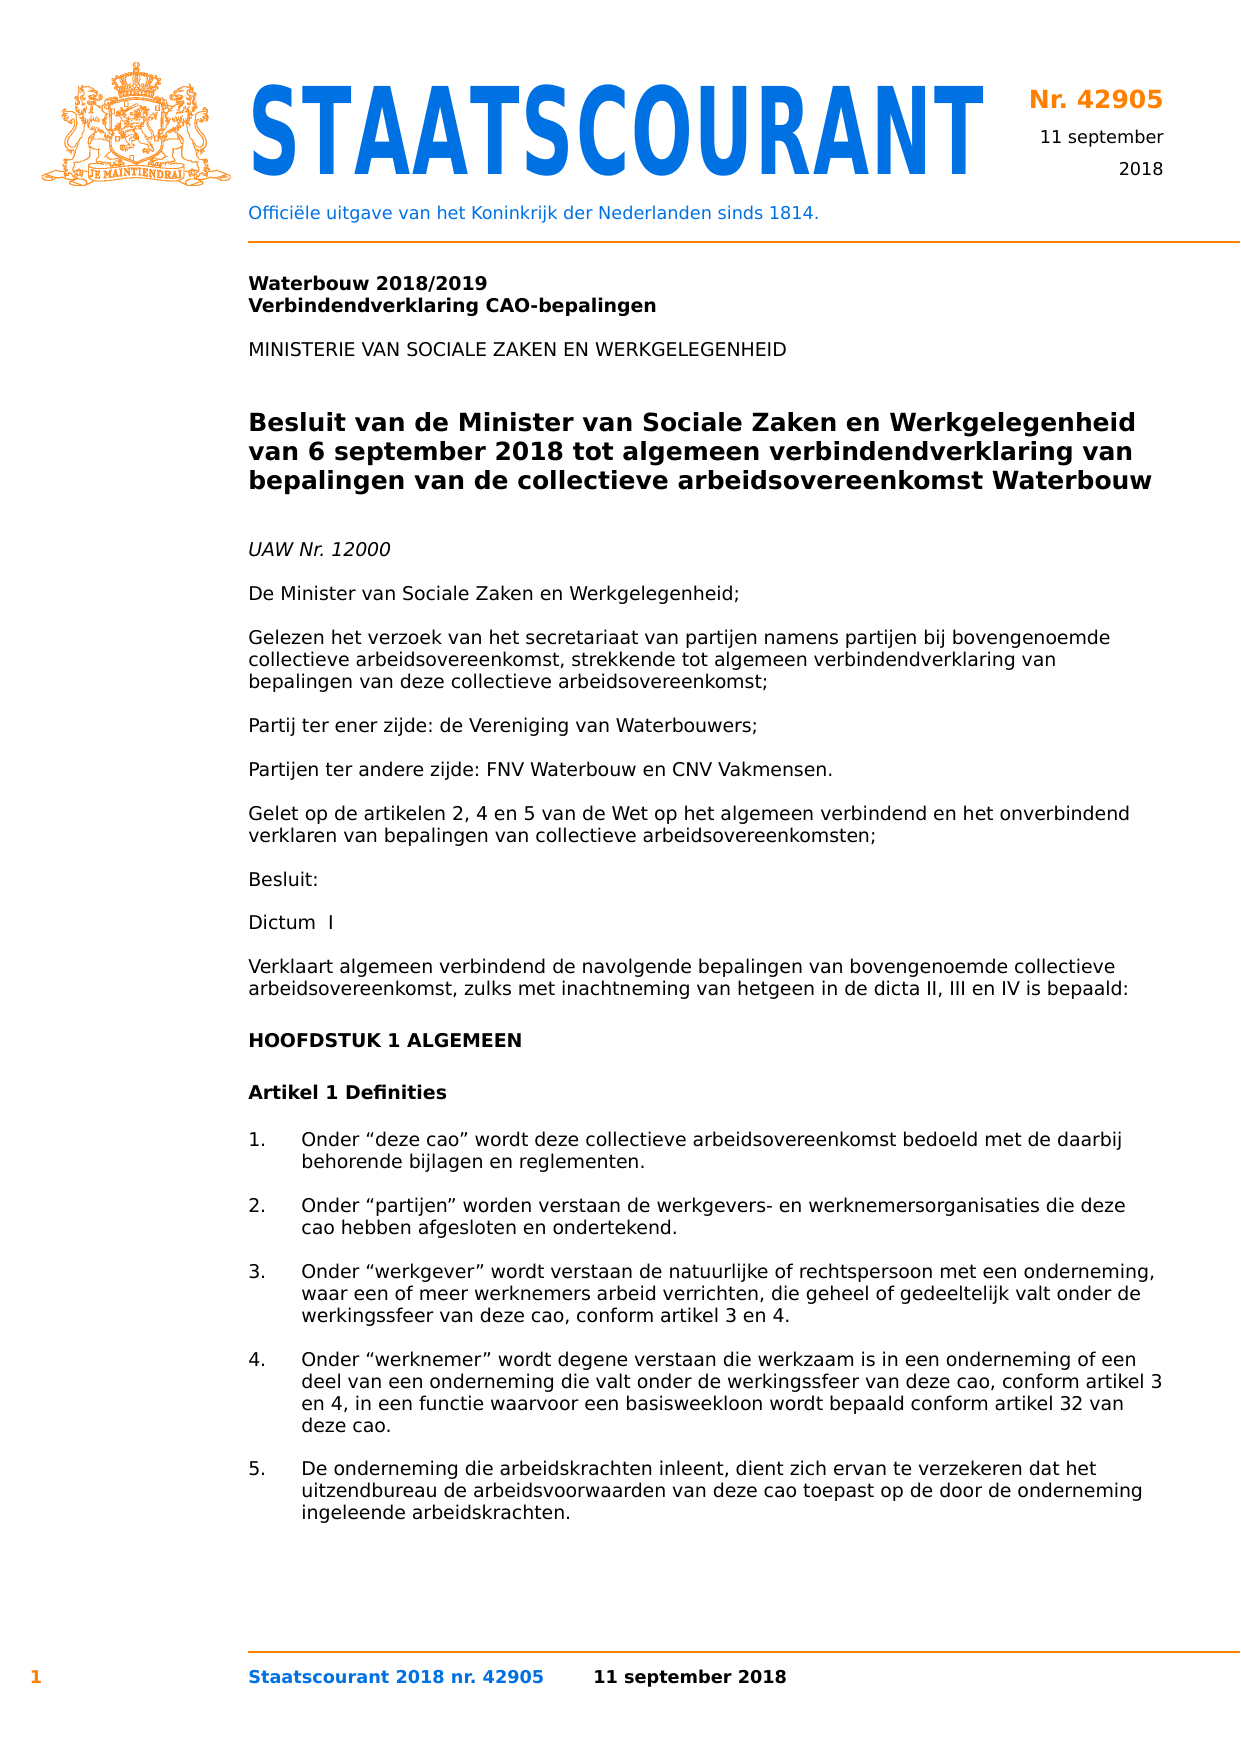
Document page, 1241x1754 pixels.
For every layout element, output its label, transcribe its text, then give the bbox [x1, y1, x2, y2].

text Partijen ter andere zijde: FNV Waterbouw en CNV Vakmensen. [248, 759, 1163, 781]
text Verbindendverklaring CAO-bepalingen [248, 295, 1163, 317]
subtitle HOOFDSTUK 1 ALGEMEEN [248, 1030, 1163, 1052]
text Gelezen het verzoek van het secretariaat van partijen namens partijen bij bovengenoemde collectieve arbeidsovereenkomst, strekkende tot algemeen verbindendverklaring van bepalingen van deze collectieve arbeidsovereenkomst; [248, 627, 1163, 693]
text Dictum I [248, 912, 1163, 934]
picture [41, 62, 231, 186]
text 5. De onderneming die arbeidskrachten inleent, dient zich ervan te verzekeren dat het uitzendbureau de arbeidsvoorwaarden van deze cao toepast op de door de onderneming ingeleende arbeidskrachten. [248, 1458, 1163, 1524]
text 4. Onder “werknemer” wordt degene verstaan die werkzaam is in een onderneming of een deel van een onderneming die valt onder de werkingssfeer van deze cao, conform artikel 3 en 4, in een functie waarvoor een basisweekloon wordt bepaald conform artikel 32 van deze cao. [248, 1348, 1163, 1436]
text Besluit: [248, 868, 1163, 890]
text 1. Onder “deze cao” wordt deze collectieve arbeidsovereenkomst bedoeld met de daarbij behorende bijlagen en reglementen. [248, 1129, 1163, 1173]
text Waterbouw 2018/2019 [248, 273, 1163, 295]
table_header STAATSCOURANT [248, 62, 998, 203]
table_cell Officiële uitgave van het Koninkrijk der Nederlanden sinds 1814. [248, 203, 1240, 241]
text UAW Nr. 12000 [248, 539, 1163, 561]
table_header [25, 62, 248, 241]
text 3. Onder “werkgever” wordt verstaan de natuurlijke of rechtspersoon met een onderneming, waar een of meer werknemers arbeid verrichten, die geheel of gedeeltelijk valt onder de werkingssfeer van deze cao, conform artikel 3 en 4. [248, 1261, 1163, 1327]
text Partij ter ener zijde: de Vereniging van Waterbouwers; [248, 715, 1163, 737]
subtitle Besluit van de Minister van Sociale Zaken en Werkgelegenheid van 6 september 2018 tot algemeen verbindendverklaring van bepalingen van de collectieve arbeidsovereenkomst Waterbouw [248, 408, 1163, 496]
table_header Nr. 42905 [998, 62, 1240, 121]
table_cell 2018 [998, 153, 1240, 203]
text De Minister van Sociale Zaken en Werkgelegenheid; [248, 583, 1163, 605]
subtitle Artikel 1 Definities [248, 1082, 1163, 1104]
table_cell 11 september [998, 121, 1240, 153]
text Verklaart algemeen verbindend de navolgende bepalingen van bovengenoemde collectieve arbeidsovereenkomst, zulks met inachtneming van hetgeen in de dicta II, III en IV is bepaald: [248, 956, 1163, 1000]
text MINISTERIE VAN SOCIALE ZAKEN EN WERKGELEGENHEID [248, 339, 1163, 361]
text Gelet op de artikelen 2, 4 en 5 van de Wet op het algemeen verbindend en het onverbindend verklaren van bepalingen van collectieve arbeidsovereenkomsten; [248, 803, 1163, 847]
text 2. Onder “partijen” worden verstaan de werkgevers- en werknemersorganisaties die deze cao hebben afgesloten en ondertekend. [248, 1195, 1163, 1239]
